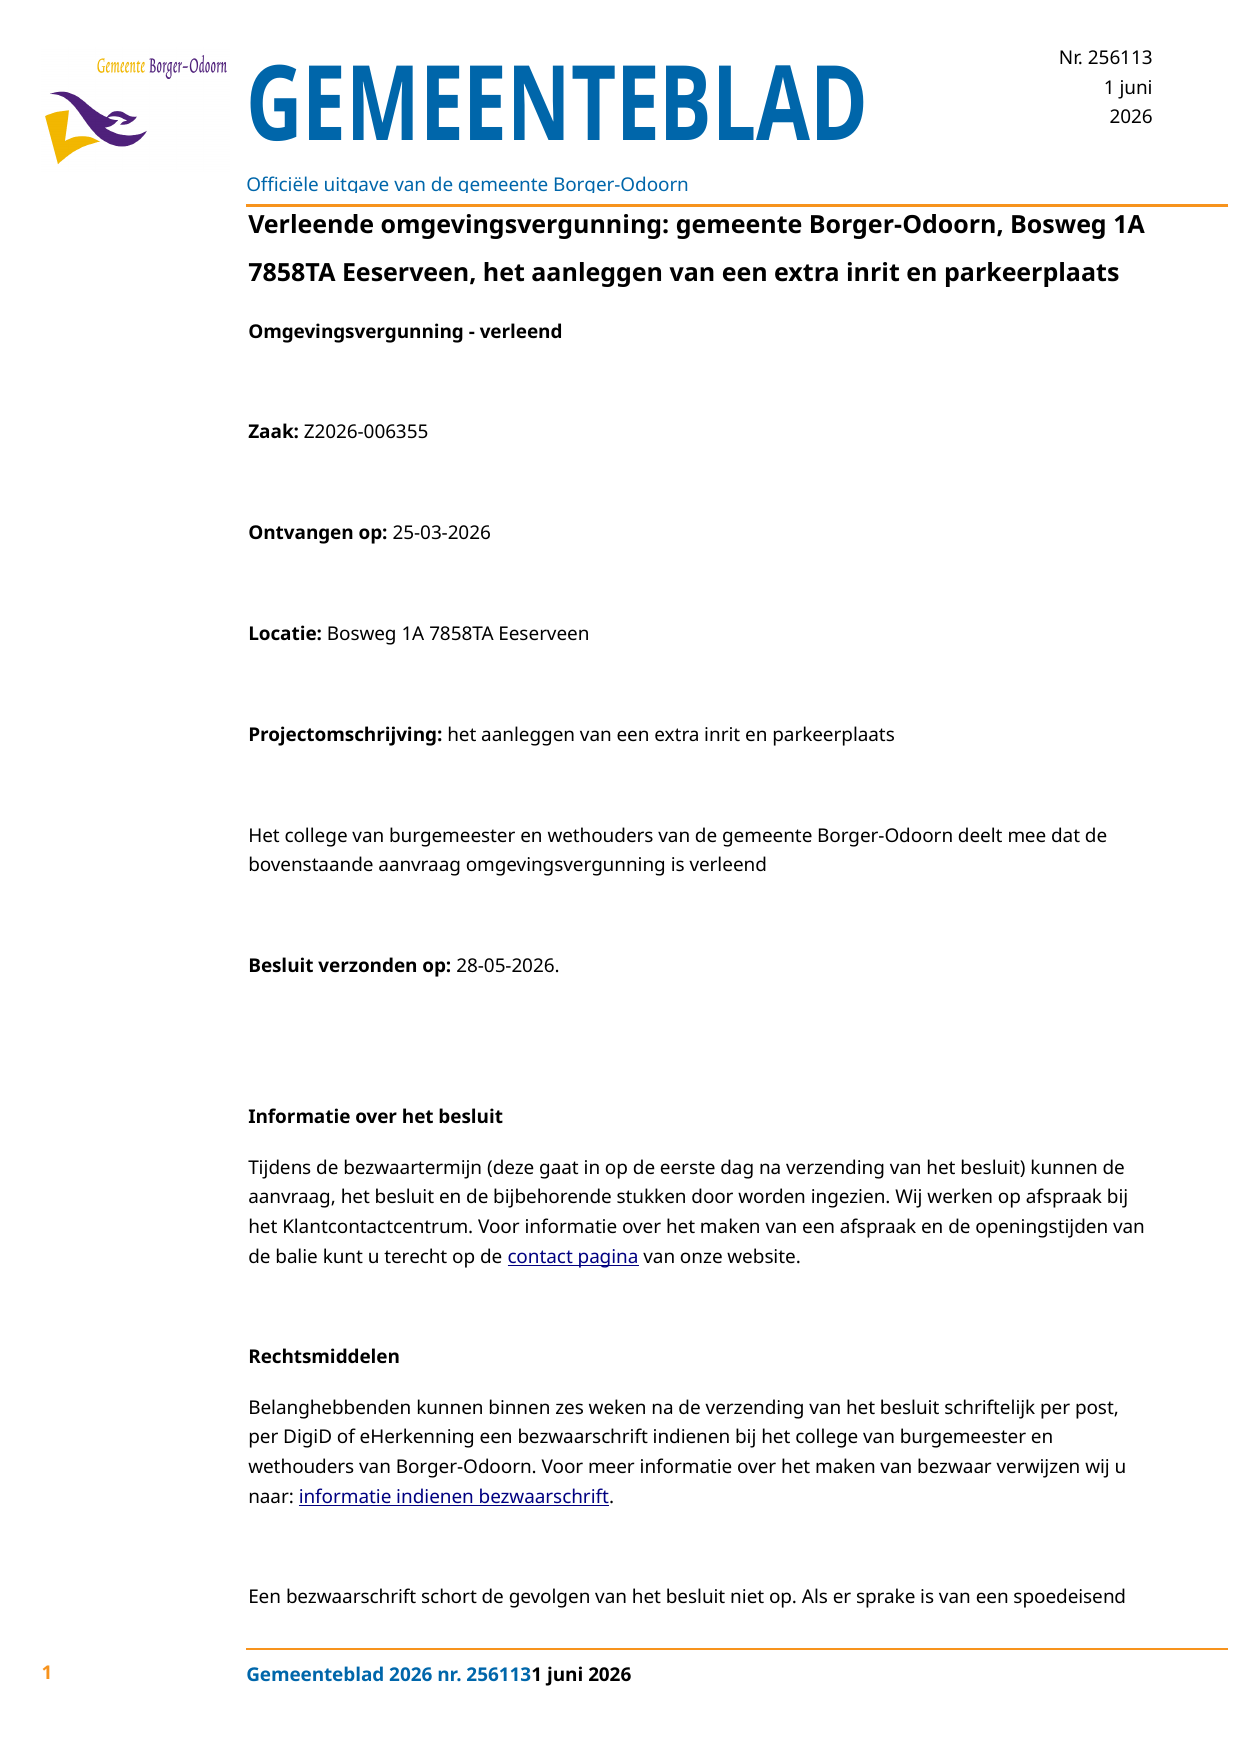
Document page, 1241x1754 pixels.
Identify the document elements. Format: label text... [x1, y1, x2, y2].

text Een bezwaarschrift schort de gevolgen van het besluit niet op. Als er sprake is van een spoedeisend [248, 1584, 1152, 1609]
text Rechtsmiddelen [248, 1344, 1152, 1369]
text Zaak: Z2026-006355 [248, 419, 1152, 444]
text Het college van burgemeester en wethouders van de gemeente Borger-Odoorn deelt mee dat de bovenstaande aanvraag omgevingsvergunning is verleend [248, 822, 1152, 877]
text Locatie: Bosweg 1A 7858TA Eeserveen [248, 620, 1152, 646]
text Tijdens de bezwaartermijn (deze gaat in op de eerste dag na verzending van het besluit) kunnen de aanvraag, het besluit en de bijbehorende stukken door worden ingezien. Wij werken op afspraak bij het Klantcontactcentrum. Voor informatie over het maken van een afspraak en de openingstijden van de balie kunt u terecht op de contact pagina van onze website. [248, 1154, 1152, 1269]
text Omgevingsvergunning - verleend [248, 318, 1152, 344]
picture [41, 47, 231, 172]
text Verleende omgevingsvergunning: gemeente Borger-Odoorn, Bosweg 1A 7858TA Eeserveen, het aanleggen van een extra inrit en parkeerplaats [248, 207, 1152, 288]
text Projectomschrijving: het aanleggen van een extra inrit en parkeerplaats [248, 721, 1152, 747]
text Belanghebbenden kunnen binnen zes weken na de verzending van het besluit schriftelijk per post, per DigiD of eHerkenning een bezwaarschrift indienen bij het college van burgemeester en wethouders van Borger-Odoorn. Voor meer informatie over het maken van bezwaar verwijzen wij u naar: informatie indienen bezwaarschrift. [248, 1394, 1152, 1509]
text Informatie over het besluit [248, 1104, 1152, 1129]
text Besluit verzonden op: 28-05-2026. [248, 952, 1152, 978]
text Ontvangen op: 25-03-2026 [248, 519, 1152, 545]
